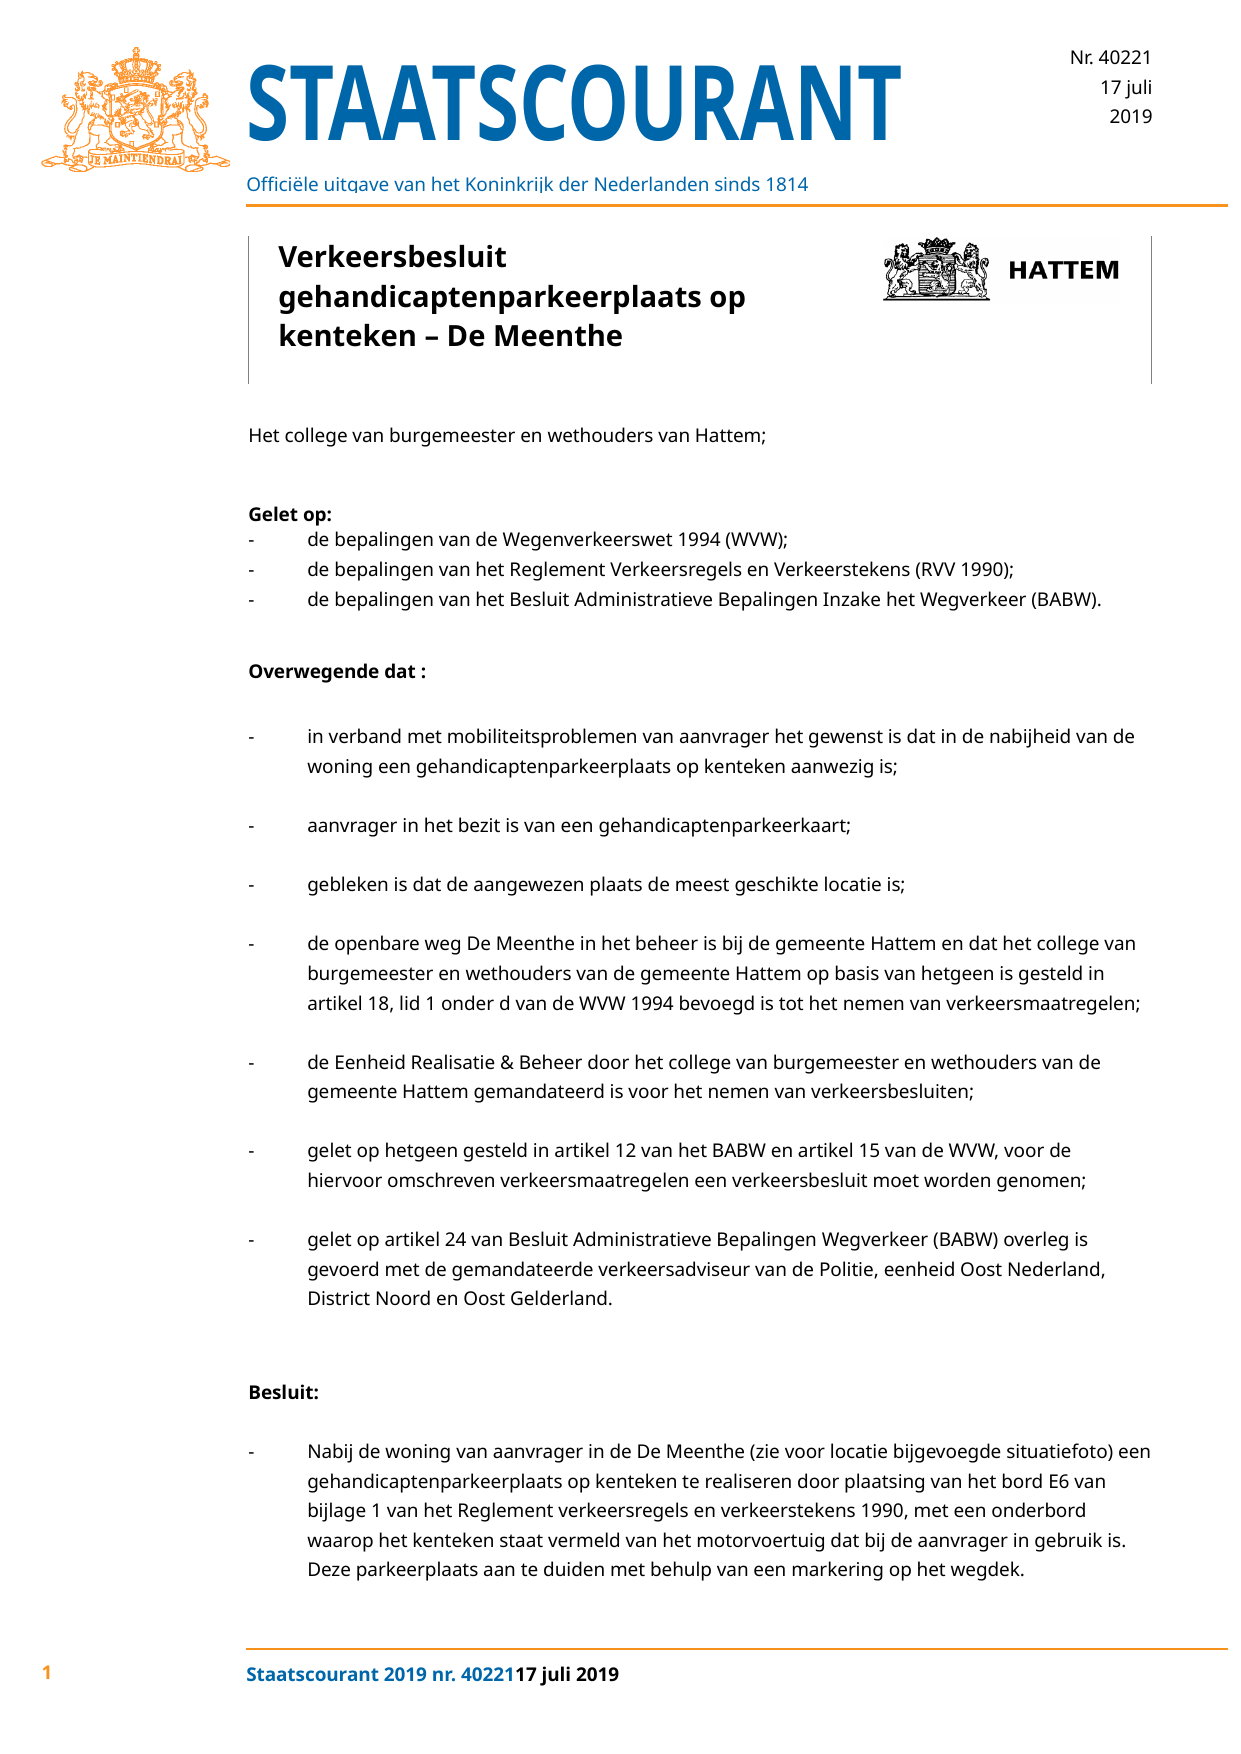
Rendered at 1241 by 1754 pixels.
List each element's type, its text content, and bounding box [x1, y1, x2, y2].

list de bepalingen van het Besluit Administratieve Bepalingen Inzake het Wegverkeer (BABW). [248, 586, 1152, 611]
table_header [850, 236, 1151, 384]
text Besluit: [248, 1379, 1152, 1405]
text Gelet op: [248, 501, 1152, 527]
picture [882, 236, 1119, 302]
picture [41, 47, 231, 172]
list gebleken is dat de aangewezen plaats de meest geschikte locatie is; [248, 871, 1152, 897]
text Het college van burgemeester en wethouders van Hattem; [248, 422, 1152, 448]
list gelet op artikel 24 van Besluit Administratieve Bepalingen Wegverkeer (BABW) overleg is gevoerd met de gemandateerde verkeersadviseur van de Politie, eenheid Oost Nederland, District Noord en Oost Gelderland. [248, 1226, 1152, 1311]
list in verband met mobiliteitsproblemen van aanvrager het gewenst is dat in de nabijheid van de woning een gehandicaptenparkeerplaats op kenteken aanwezig is; [248, 723, 1152, 779]
list de Eenheid Realisatie & Beheer door het college van burgemeester en wethouders van de gemeente Hattem gemandateerd is voor het nemen van verkeersbesluiten; [248, 1049, 1152, 1104]
list aanvrager in het bezit is van een gehandicaptenparkeerkaart; [248, 812, 1152, 838]
list gelet op hetgeen gesteld in artikel 12 van het BABW en artikel 15 van de WVW, voor de hiervoor omschreven verkeersmaatregelen een verkeersbesluit moet worden genomen; [248, 1138, 1152, 1193]
table_header Verkeersbesluit gehandicaptenparkeerplaats op kenteken – De Meenthe [249, 236, 850, 384]
list de bepalingen van het Reglement Verkeersregels en Verkeerstekens (RVV 1990); [248, 556, 1152, 582]
list de bepalingen van de Wegenverkeerswet 1994 (WVW); [248, 527, 1152, 552]
text Overwegende dat : [248, 658, 1152, 684]
list Nabij de woning van aanvrager in de De Meenthe (zie voor locatie bijgevoegde situatiefoto) een gehandicaptenparkeerplaats op kenteken te realiseren door plaatsing van het bord E6 van bijlage 1 van het Reglement verkeersregels en verkeerstekens 1990, met een onderbord waarop het kenteken staat vermeld van het motorvoertuig dat bij de aanvrager in gebruik is. Deze parkeerplaats aan te duiden met behulp van een markering op het wegdek. [248, 1438, 1152, 1582]
list de openbare weg De Meenthe in het beheer is bij de gemeente Hattem en dat het college van burgemeester en wethouders van de gemeente Hattem op basis van hetgeen is gesteld in artikel 18, lid 1 onder d van de WVW 1994 bevoegd is tot het nemen van verkeersmaatregelen; [248, 931, 1152, 1015]
